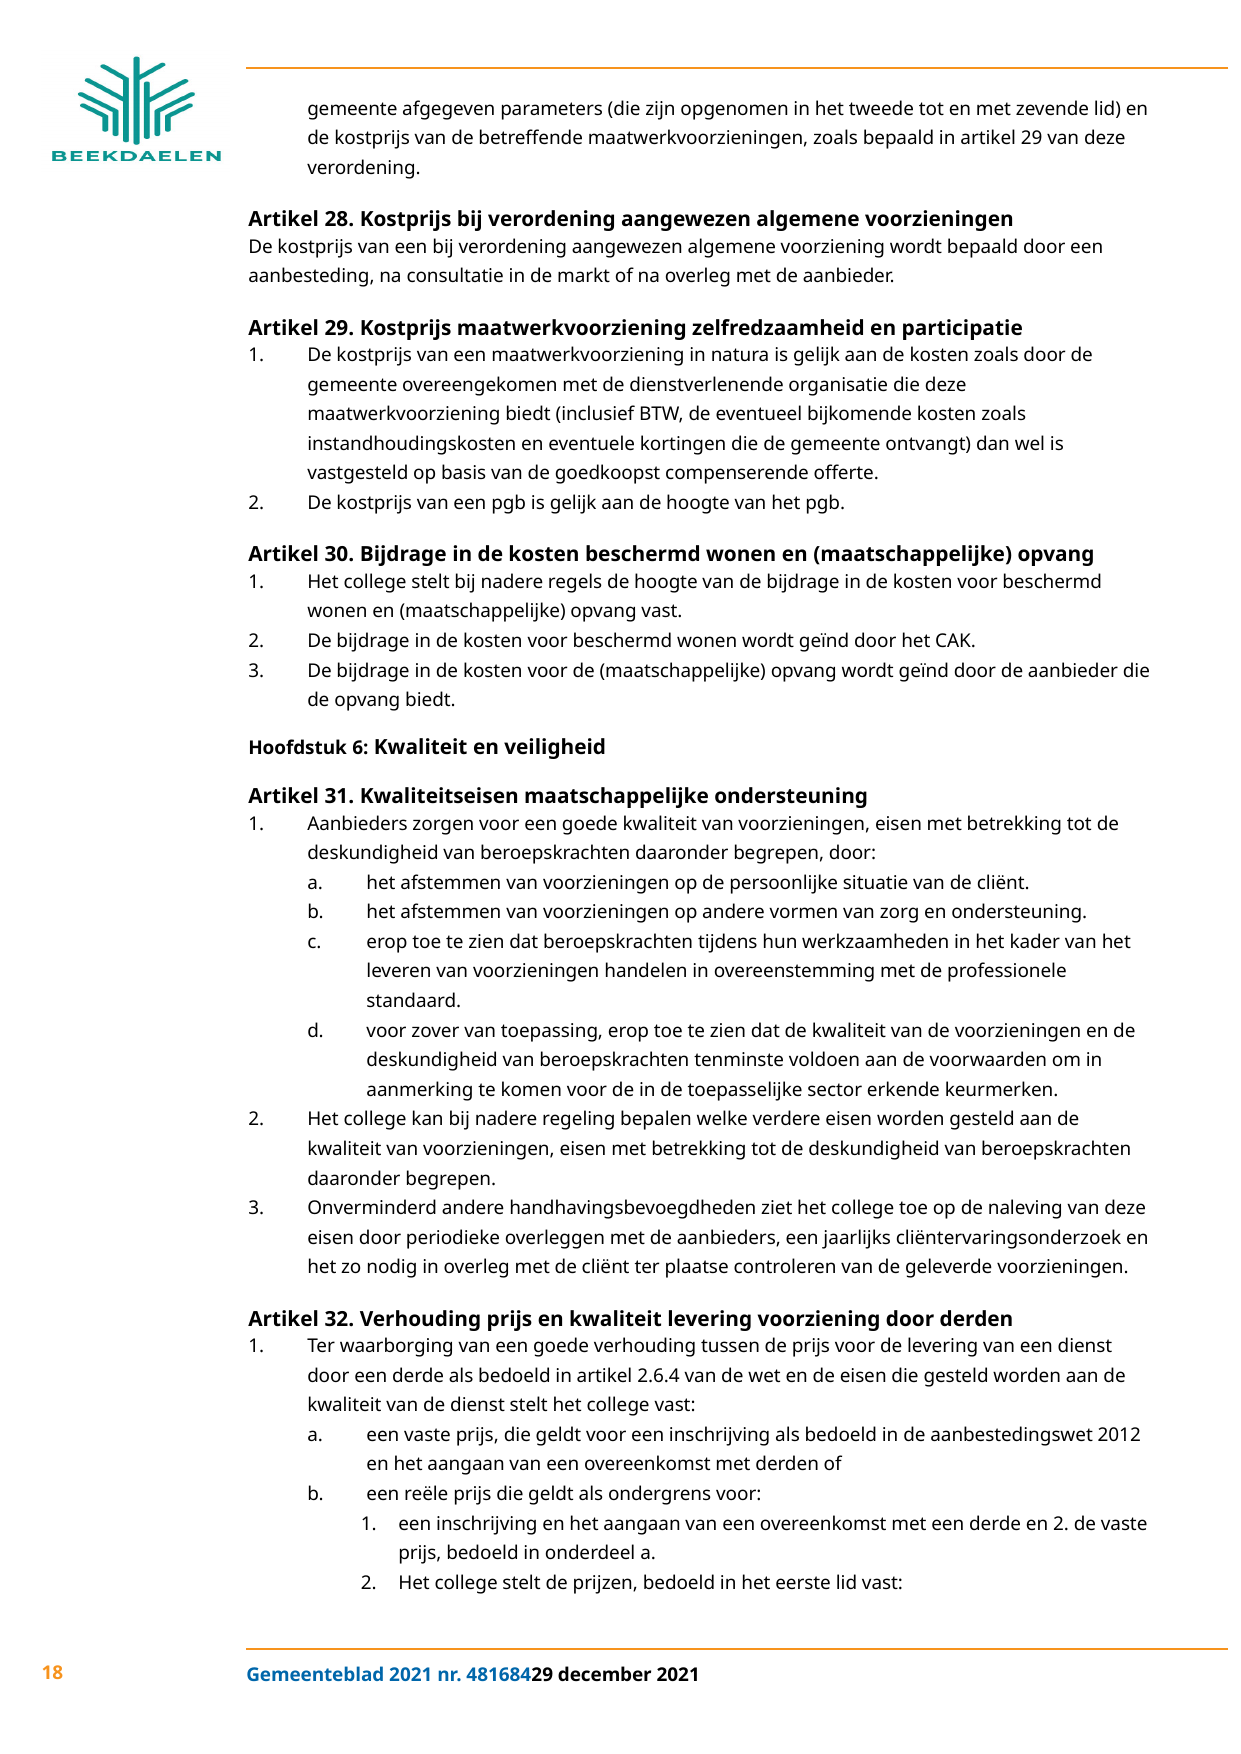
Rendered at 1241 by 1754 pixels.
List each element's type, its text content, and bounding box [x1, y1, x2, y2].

text De kostprijs van een bij verordening aangewezen algemene voorziening wordt bepaald door een aanbesteding, na consultatie in de markt of na overleg met de aanbieder. [248, 233, 1152, 288]
list Ter waarborging van een goede verhouding tussen de prijs voor de levering van een dienst door een derde als bedoeld in artikel 2.6.4 van de wet en de eisen die gesteld worden aan de kwaliteit van de dienst stelt het college vast: [248, 1332, 1152, 1417]
text Hoofdstuk 6: Kwaliteit en veiligheid [248, 732, 1152, 760]
list Aanbieders zorgen voor een goede kwaliteit van voorzieningen, eisen met betrekking tot de deskundigheid van beroepskrachten daaronder begrepen, door: [248, 810, 1152, 865]
list Het college stelt bij nadere regels de hoogte van de bijdrage in de kosten voor beschermd wonen en (maatschappelijke) opvang vast. [248, 568, 1152, 623]
list Onverminderd andere handhavingsbevoegdheden ziet het college toe op de naleving van deze eisen door periodieke overleggen met de aanbieders, een jaarlijks cliëntervaringsonderzoek en het zo nodig in overleg met de cliënt ter plaatse controleren van de geleverde voorzieningen. [248, 1194, 1152, 1279]
list De bijdrage in de kosten voor beschermd wonen wordt geïnd door het CAK. [248, 627, 1152, 653]
list De kostprijs van een pgb is gelijk aan de hoogte van het pgb. [248, 489, 1152, 515]
list erop toe te zien dat beroepskrachten tijdens hun werkzaamheden in het kader van het leveren van voorzieningen handelen in overeenstemming met de professionele standaard. [307, 928, 1152, 1013]
list Het college stelt de prijzen, bedoeld in het eerste lid vast: [361, 1569, 1152, 1595]
list De bijdrage in de kosten voor de (maatschappelijke) opvang wordt geïnd door de aanbieder die de opvang biedt. [248, 657, 1152, 712]
list De kostprijs van een maatwerkvoorziening in natura is gelijk aan de kosten zoals door de gemeente overeengekomen met de dienstverlenende organisatie die deze maatwerkvoorziening biedt (inclusief BTW, de eventueel bijkomende kosten zoals instandhoudingskosten en eventuele kortingen die de gemeente ontvangt) dan wel is vastgesteld op basis van de goedkoopst compenserende offerte. [248, 341, 1152, 485]
text Artikel 28. Kostprijs bij verordening aangewezen algemene voorzieningen [248, 204, 1152, 233]
picture [41, 47, 231, 172]
text Artikel 32. Verhouding prijs en kwaliteit levering voorziening door derden [248, 1304, 1152, 1332]
list voor zover van toepassing, erop toe te zien dat de kwaliteit van de voorzieningen en de deskundigheid van beroepskrachten tenminste voldoen aan de voorwaarden om in aanmerking te komen voor de in de toepasselijke sector erkende keurmerken. [307, 1017, 1152, 1102]
list een reële prijs die geldt als ondergrens voor: [307, 1480, 1152, 1506]
text Artikel 31. Kwaliteitseisen maatschappelijke ondersteuning [248, 781, 1152, 810]
text Artikel 30. Bijdrage in de kosten beschermd wonen en (maatschappelijke) opvang [248, 539, 1152, 568]
list een vaste prijs, die geldt voor een inschrijving als bedoeld in de aanbestedingswet 2012 en het aangaan van een overeenkomst met derden of [307, 1421, 1152, 1476]
list Het college kan bij nadere regeling bepalen welke verdere eisen worden gesteld aan de kwaliteit van voorzieningen, eisen met betrekking tot de deskundigheid van beroepskrachten daaronder begrepen. [248, 1106, 1152, 1190]
list een inschrijving en het aangaan van een overeenkomst met een derde en 2. de vaste prijs, bedoeld in onderdeel a. [361, 1510, 1152, 1565]
list het afstemmen van voorzieningen op de persoonlijke situatie van de cliënt. [307, 869, 1152, 894]
list gemeente afgegeven parameters (die zijn opgenomen in het tweede tot en met zevende lid) en de kostprijs van de betreffende maatwerkvoorzieningen, zoals bepaald in artikel 29 van deze verordening. [248, 95, 1152, 180]
list het afstemmen van voorzieningen op andere vormen van zorg en ondersteuning. [307, 898, 1152, 924]
text Artikel 29. Kostprijs maatwerkvoorziening zelfredzaamheid en participatie [248, 313, 1152, 341]
